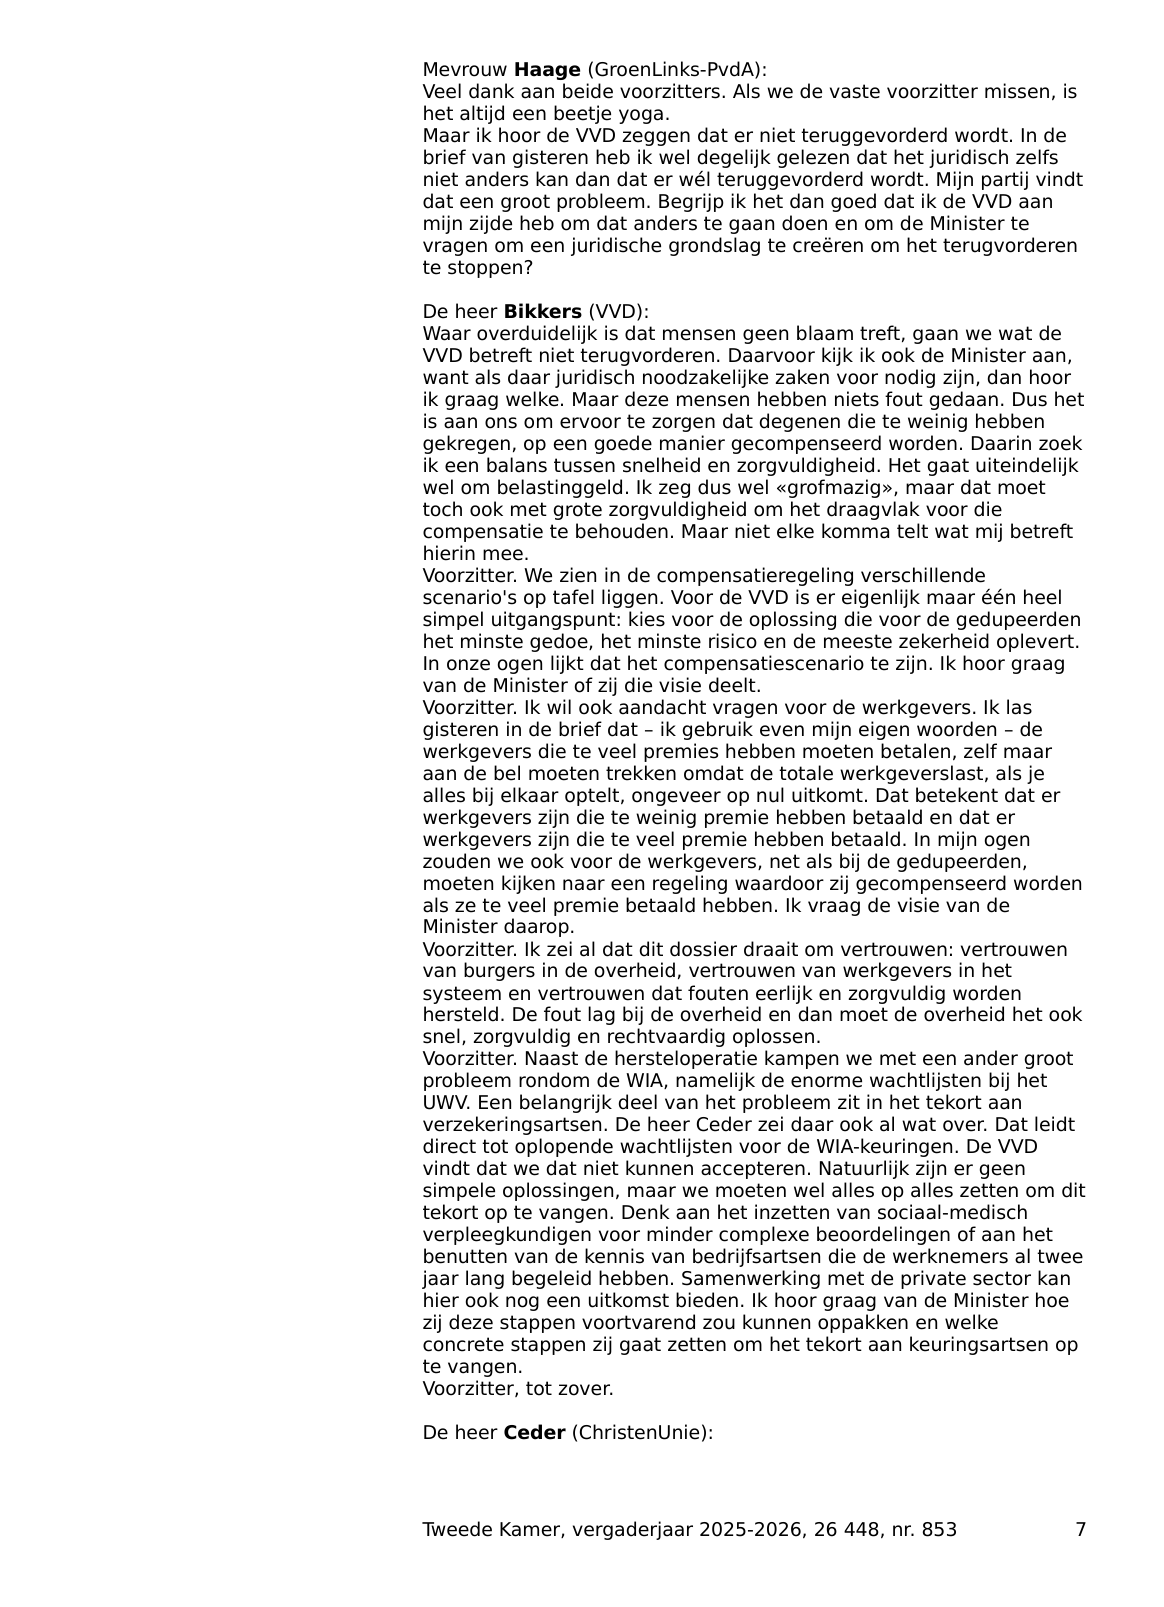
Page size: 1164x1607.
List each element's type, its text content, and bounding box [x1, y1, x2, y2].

text Voorzitter. We zien in de compensatieregeling verschillende scenario's op tafel liggen. Voor de VVD is er eigenlijk maar één heel simpel uitgangspunt: kies voor de oplossing die voor de gedupeerden het minste gedoe, het minste risico en de meeste zekerheid oplevert. In onze ogen lijkt dat het compensatiescenario te zijn. Ik hoor graag van de Minister of zij die visie deelt. [422, 565, 1087, 697]
text Mevrouw Haage (GroenLinks-PvdA): [422, 59, 1087, 81]
text Veel dank aan beide voorzitters. Als we de vaste voorzitter missen, is het altijd een beetje yoga. [422, 81, 1087, 125]
text De heer Bikkers (VVD): [422, 301, 1087, 323]
text De heer Ceder (ChristenUnie): [422, 1422, 1087, 1444]
text Voorzitter. Ik wil ook aandacht vragen voor de werkgevers. Ik las gisteren in de brief dat – ik gebruik even mijn eigen woorden – de werkgevers die te veel premies hebben moeten betalen, zelf maar aan de bel moeten trekken omdat de totale werkgeverslast, als je alles bij elkaar optelt, ongeveer op nul uitkomt. Dat betekent dat er werkgevers zijn die te weinig premie hebben betaald en dat er werkgevers zijn die te veel premie hebben betaald. In mijn ogen zouden we ook voor de werkgevers, net als bij de gedupeerden, moeten kijken naar een regeling waardoor zij gecompenseerd worden als ze te veel premie betaald hebben. Ik vraag de visie van de Minister daarop. [422, 697, 1087, 938]
text Voorzitter. Ik zei al dat dit dossier draait om vertrouwen: vertrouwen van burgers in de overheid, vertrouwen van werkgevers in het systeem en vertrouwen dat fouten eerlijk en zorgvuldig worden hersteld. De fout lag bij de overheid en dan moet de overheid het ook snel, zorgvuldig en rechtvaardig oplossen. [422, 938, 1087, 1048]
text Maar ik hoor de VVD zeggen dat er niet teruggevorderd wordt. In de brief van gisteren heb ik wel degelijk gelezen dat het juridisch zelfs niet anders kan dan dat er wél teruggevorderd wordt. Mijn partij vindt dat een groot probleem. Begrijp ik het dan goed dat ik de VVD aan mijn zijde heb om dat anders te gaan doen en om de Minister te vragen om een juridische grondslag te creëren om het terugvorderen te stoppen? [422, 125, 1087, 279]
text Voorzitter. Naast de hersteloperatie kampen we met een ander groot probleem rondom de WIA, namelijk de enorme wachtlijsten bij het UWV. Een belangrijk deel van het probleem zit in het tekort aan verzekeringsartsen. De heer Ceder zei daar ook al wat over. Dat leidt direct tot oplopende wachtlijsten voor de WIA-keuringen. De VVD vindt dat we dat niet kunnen accepteren. Natuurlijk zijn er geen simpele oplossingen, maar we moeten wel alles op alles zetten om dit tekort op te vangen. Denk aan het inzetten van sociaal-medisch verpleegkundigen voor minder complexe beoordelingen of aan het benutten van de kennis van bedrijfsartsen die de werknemers al twee jaar lang begeleid hebben. Samenwerking met de private sector kan hier ook nog een uitkomst bieden. Ik hoor graag van de Minister hoe zij deze stappen voortvarend zou kunnen oppakken en welke concrete stappen zij gaat zetten om het tekort aan keuringsartsen op te vangen. [422, 1048, 1087, 1378]
text Waar overduidelijk is dat mensen geen blaam treft, gaan we wat de VVD betreft niet terugvorderen. Daarvoor kijk ik ook de Minister aan, want als daar juridisch noodzakelijke zaken voor nodig zijn, dan hoor ik graag welke. Maar deze mensen hebben niets fout gedaan. Dus het is aan ons om ervoor te zorgen dat degenen die te weinig hebben gekregen, op een goede manier gecompenseerd worden. Daarin zoek ik een balans tussen snelheid en zorgvuldigheid. Het gaat uiteindelijk wel om belastinggeld. Ik zeg dus wel «grofmazig», maar dat moet toch ook met grote zorgvuldigheid om het draagvlak voor die compensatie te behouden. Maar niet elke komma telt wat mij betreft hierin mee. [422, 323, 1087, 565]
text Voorzitter, tot zover. [422, 1378, 1087, 1400]
